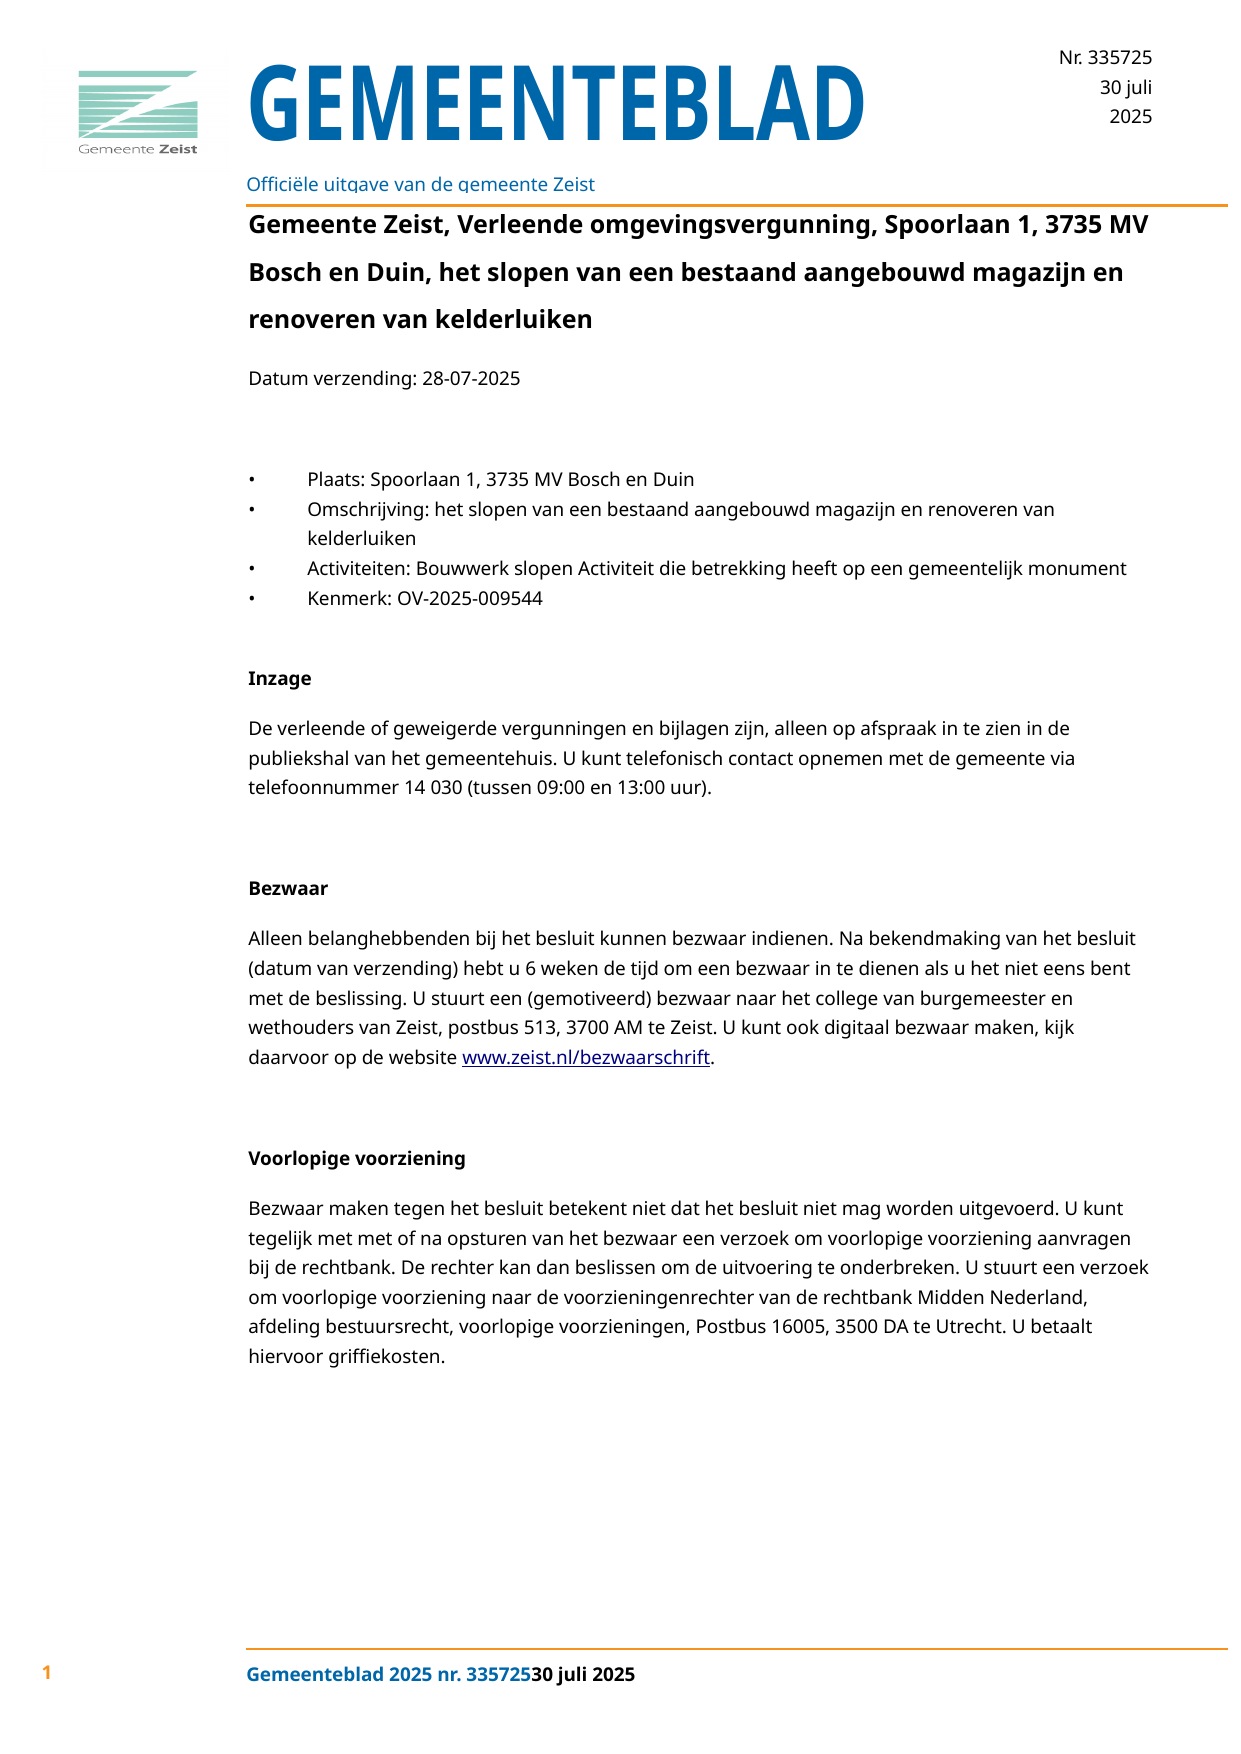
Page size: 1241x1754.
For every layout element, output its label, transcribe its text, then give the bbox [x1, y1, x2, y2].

text Alleen belanghebbenden bij het besluit kunnen bezwaar indienen. Na bekendmaking van het besluit (datum van verzending) hebt u 6 weken de tijd om een bezwaar in te dienen als u het niet eens bent met de beslissing. U stuurt een (gemotiveerd) bezwaar naar het college van burgemeester en wethouders van Zeist, postbus 513, 3700 AM te Zeist. U kunt ook digitaal bezwaar maken, kijk daarvoor op de website www.zeist.nl/bezwaarschrift. [248, 926, 1152, 1069]
text Inzage [248, 665, 1152, 690]
text De verleende of geweigerde vergunningen en bijlagen zijn, alleen op afspraak in te zien in de publiekshal van het gemeentehuis. U kunt telefonisch contact opnemen met de gemeente via telefoonnummer 14 030 (tussen 09:00 en 13:00 uur). [248, 715, 1152, 800]
text Bezwaar maken tegen het besluit betekent niet dat het besluit niet mag worden uitgevoerd. U kunt tegelijk met met of na opsturen van het bezwaar een verzoek om voorlopige voorziening aanvragen bij de rechtbank. De rechter kan dan beslissen om de uitvoering te onderbreken. U stuurt een verzoek om voorlopige voorziening naar de voorzieningenrechter van de rechtbank Midden Nederland, afdeling bestuursrecht, voorlopige voorzieningen, Postbus 16005, 3500 DA te Utrecht. U betaalt hiervoor griffiekosten. [248, 1195, 1152, 1369]
list Activiteiten: Bouwwerk slopen Activiteit die betrekking heeft op een gemeentelijk monument [248, 555, 1152, 581]
list Plaats: Spoorlaan 1, 3735 MV Bosch en Duin [248, 466, 1152, 492]
text Bezwaar [248, 875, 1152, 901]
picture [41, 47, 231, 172]
list Omschrijving: het slopen van een bestaand aangebouwd magazijn en renoveren van kelderluiken [248, 496, 1152, 551]
text Datum verzending: 28-07-2025 [248, 366, 1152, 391]
list Kenmerk: OV-2025-009544 [248, 585, 1152, 610]
text Gemeente Zeist, Verleende omgevingsvergunning, Spoorlaan 1, 3735 MV Bosch en Duin, het slopen van een bestaand aangebouwd magazijn en renoveren van kelderluiken [248, 207, 1152, 336]
text Voorlopige voorziening [248, 1145, 1152, 1170]
